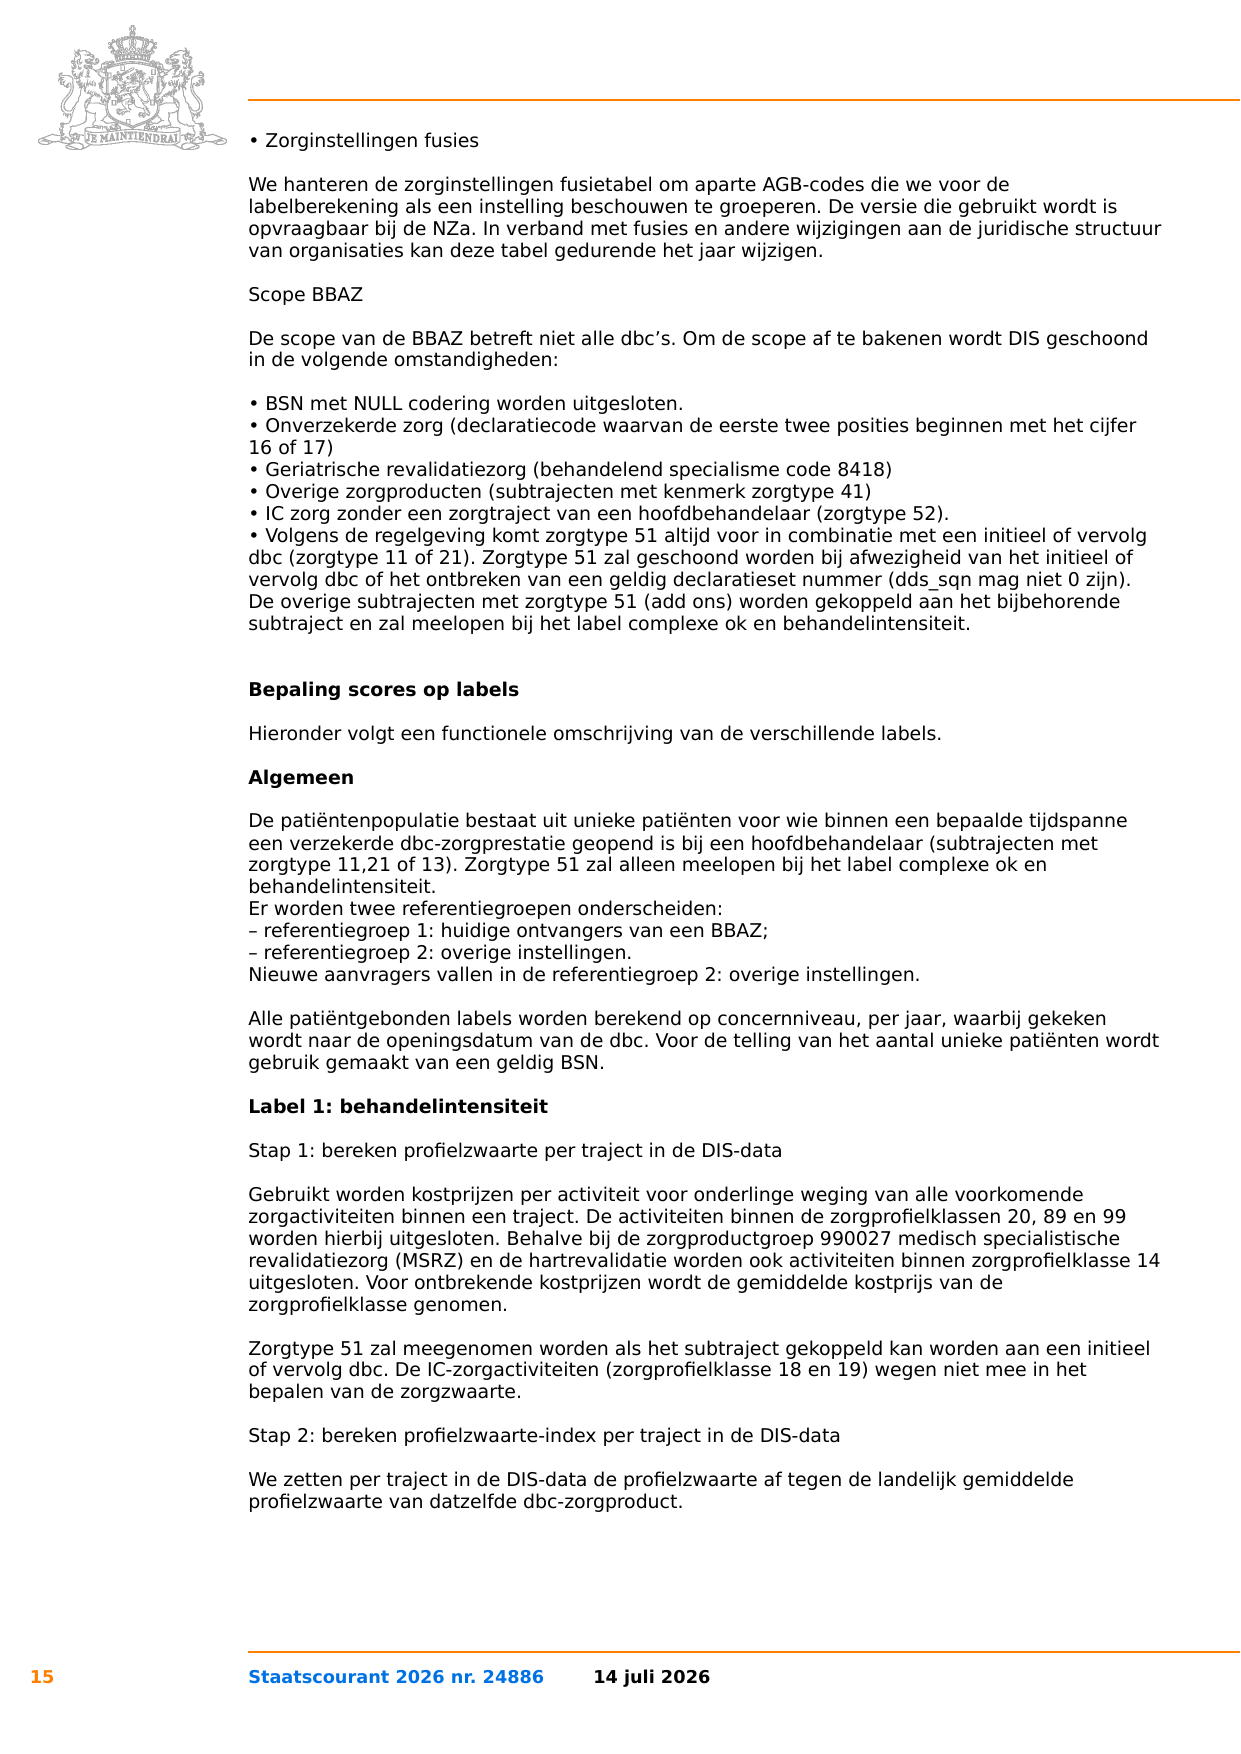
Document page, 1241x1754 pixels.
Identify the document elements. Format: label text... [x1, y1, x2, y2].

text • Volgens de regelgeving komt zorgtype 51 altijd voor in combinatie met een initieel of vervolg dbc (zorgtype 11 of 21). Zorgtype 51 zal geschoond worden bij afwezigheid van het initieel of vervolg dbc of het ontbreken van een geldig declaratieset nummer (dds_sqn mag niet 0 zijn). De overige subtrajecten met zorgtype 51 (add ons) worden gekoppeld aan het bijbehorende subtraject en zal meelopen bij het label complexe ok en behandelintensiteit. [248, 525, 1163, 635]
subtitle Stap 2: bereken profielzwaarte-index per traject in de DIS-data [248, 1425, 1163, 1447]
text Nieuwe aanvragers vallen in de referentiegroep 2: overige instellingen. [248, 964, 1163, 986]
text Alle patiëntgebonden labels worden berekend op concernniveau, per jaar, waarbij gekeken wordt naar de openingsdatum van de dbc. Voor de telling van het aantal unieke patiënten wordt gebruik gemaakt van een geldig BSN. [248, 1008, 1163, 1074]
text • Overige zorgproducten (subtrajecten met kenmerk zorgtype 41) [248, 481, 1163, 503]
picture [38, 25, 227, 150]
text Gebruikt worden kostprijzen per activiteit voor onderlinge weging van alle voorkomende zorgactiviteiten binnen een traject. De activiteiten binnen de zorgprofielklassen 20, 89 en 99 worden hierbij uitgesloten. Behalve bij de zorgproductgroep 990027 medisch specialistische revalidatiezorg (MSRZ) en de hartrevalidatie worden ook activiteiten binnen zorgprofielklasse 14 uitgesloten. Voor ontbrekende kostprijzen wordt de gemiddelde kostprijs van de zorgprofielklasse genomen. [248, 1184, 1163, 1316]
text • Onverzekerde zorg (declaratiecode waarvan de eerste twee posities beginnen met het cijfer 16 of 17) [248, 415, 1163, 459]
text Hieronder volgt een functionele omschrijving van de verschillende labels. [248, 723, 1163, 745]
text We hanteren de zorginstellingen fusietabel om aparte AGB-codes die we voor de labelberekening als een instelling beschouwen te groeperen. De versie die gebruikt wordt is opvraagbaar bij de NZa. In verband met fusies en andere wijzigingen aan de juridische structuur van organisaties kan deze tabel gedurende het jaar wijzigen. [248, 174, 1163, 262]
subtitle Stap 1: bereken profielzwaarte per traject in de DIS-data [248, 1140, 1163, 1162]
text • BSN met NULL codering worden uitgesloten. [248, 393, 1163, 415]
text Zorgtype 51 zal meegenomen worden als het subtraject gekoppeld kan worden aan een initieel of vervolg dbc. De IC-zorgactiviteiten (zorgprofielklasse 18 en 19) wegen niet mee in het bepalen van de zorgzwaarte. [248, 1337, 1163, 1403]
subtitle Algemeen [248, 767, 1163, 788]
text • Geriatrische revalidatiezorg (behandelend specialisme code 8418) [248, 459, 1163, 481]
text – referentiegroep 1: huidige ontvangers van een BBAZ; [248, 920, 1163, 942]
subtitle Label 1: behandelintensiteit [248, 1096, 1163, 1118]
subtitle Scope BBAZ [248, 283, 1163, 306]
text – referentiegroep 2: overige instellingen. [248, 942, 1163, 964]
text De patiëntenpopulatie bestaat uit unieke patiënten voor wie binnen een bepaalde tijdspanne een verzekerde dbc-zorgprestatie geopend is bij een hoofdbehandelaar (subtrajecten met zorgtype 11,21 of 13). Zorgtype 51 zal alleen meelopen bij het label complexe ok en behandelintensiteit. [248, 810, 1163, 898]
text We zetten per traject in de DIS-data de profielzwaarte af tegen de landelijk gemiddelde profielzwaarte van datzelfde dbc-zorgproduct. [248, 1469, 1163, 1513]
text • IC zorg zonder een zorgtraject van een hoofdbehandelaar (zorgtype 52). [248, 503, 1163, 525]
text Er worden twee referentiegroepen onderscheiden: [248, 898, 1163, 920]
subtitle • Zorginstellingen fusies [248, 130, 1163, 152]
subtitle Bepaling scores op labels [248, 679, 1163, 701]
text De scope van de BBAZ betreft niet alle dbc’s. Om de scope af te bakenen wordt DIS geschoond in de volgende omstandigheden: [248, 327, 1163, 371]
